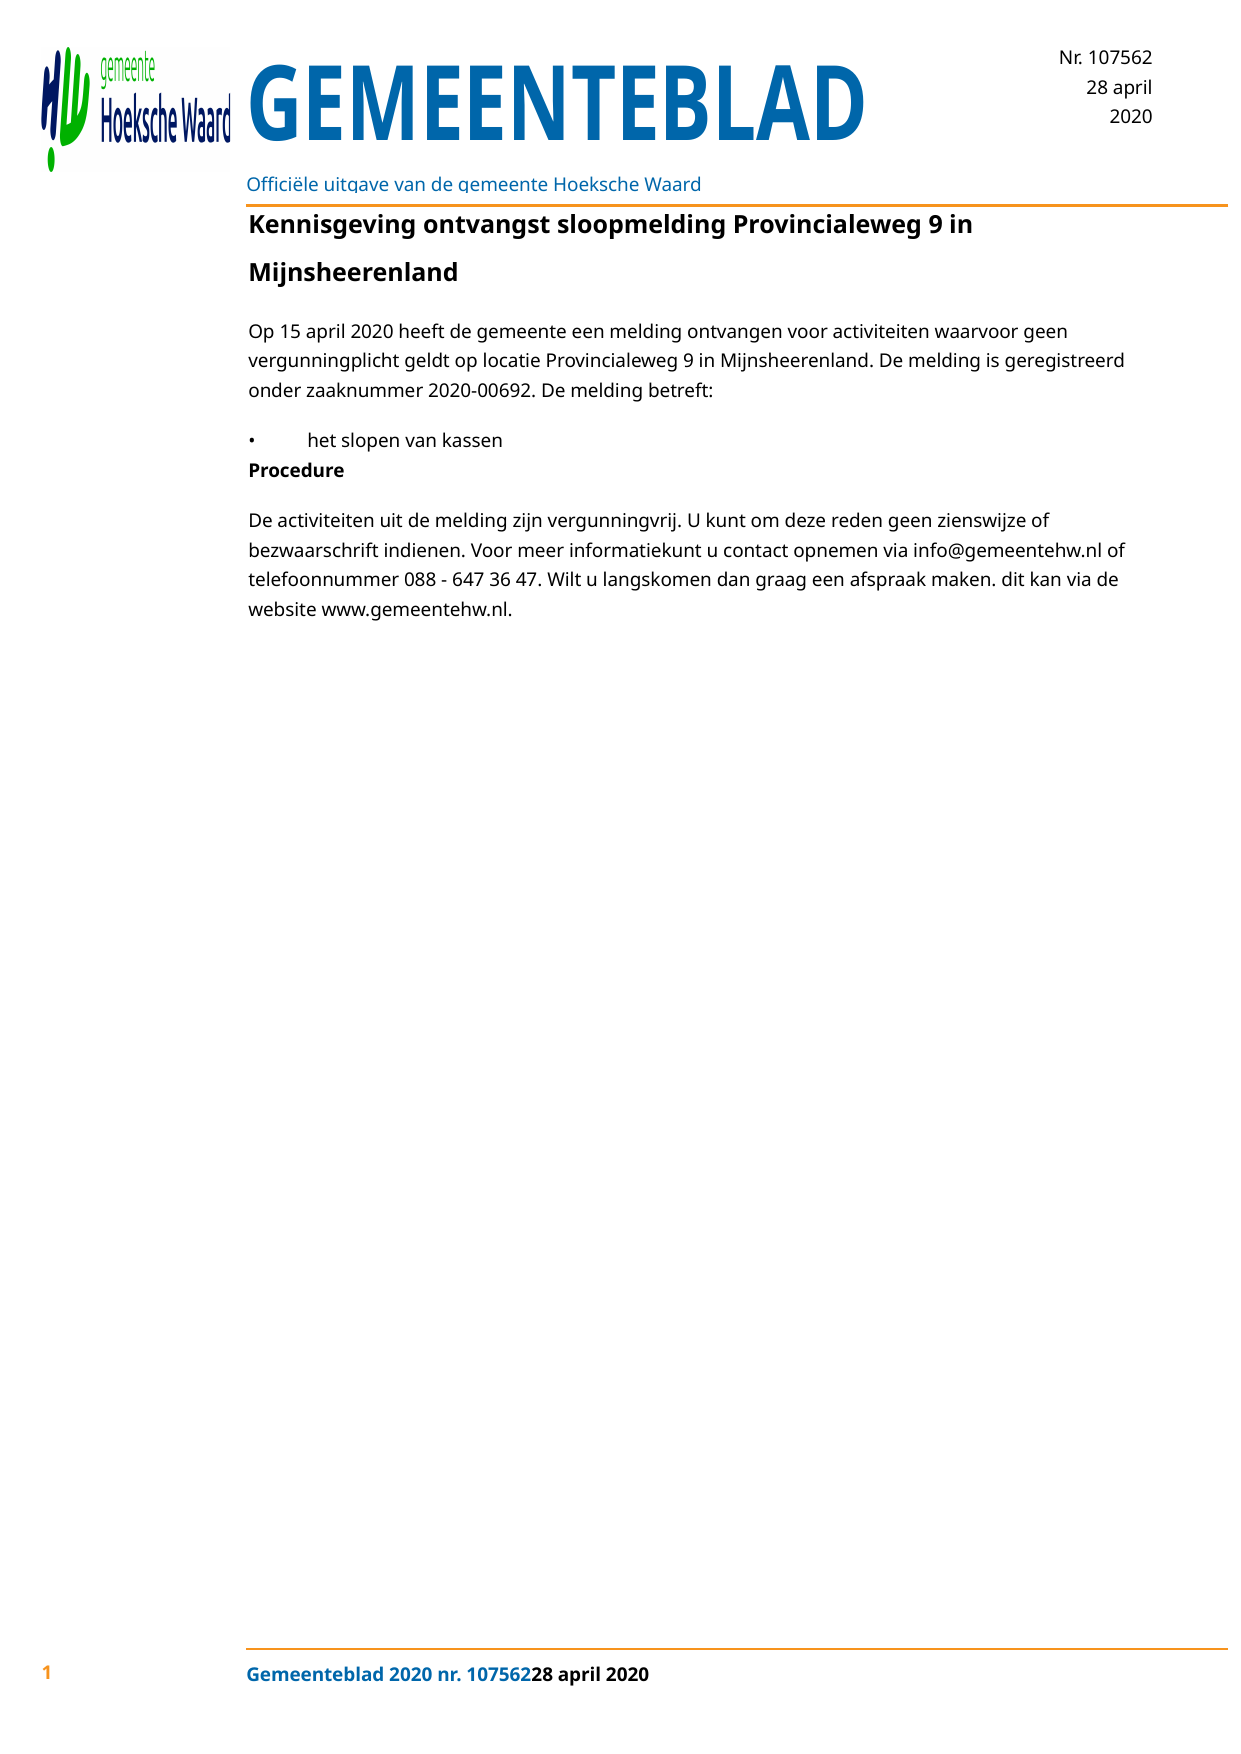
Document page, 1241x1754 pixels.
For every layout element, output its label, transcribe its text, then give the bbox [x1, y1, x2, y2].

list het slopen van kassen [248, 427, 1152, 453]
text Op 15 april 2020 heeft de gemeente een melding ontvangen voor activiteiten waarvoor geen vergunningplicht geldt op locatie Provincialeweg 9 in Mijnsheerenland. De melding is geregistreerd onder zaaknummer 2020-00692. De melding betreft: [248, 318, 1152, 403]
text Kennisgeving ontvangst sloopmelding Provincialeweg 9 in Mijnsheerenland [248, 207, 1152, 288]
picture [41, 47, 231, 172]
text De activiteiten uit de melding zijn vergunningvrij. U kunt om deze reden geen zienswijze of bezwaarschrift indienen. Voor meer informatiekunt u contact opnemen via info@gemeentehw.nl of telefoonnummer 088 - 647 36 47. Wilt u langskomen dan graag een afspraak maken. dit kan via de website www.gemeentehw.nl. [248, 507, 1152, 622]
text Procedure [248, 457, 1152, 483]
